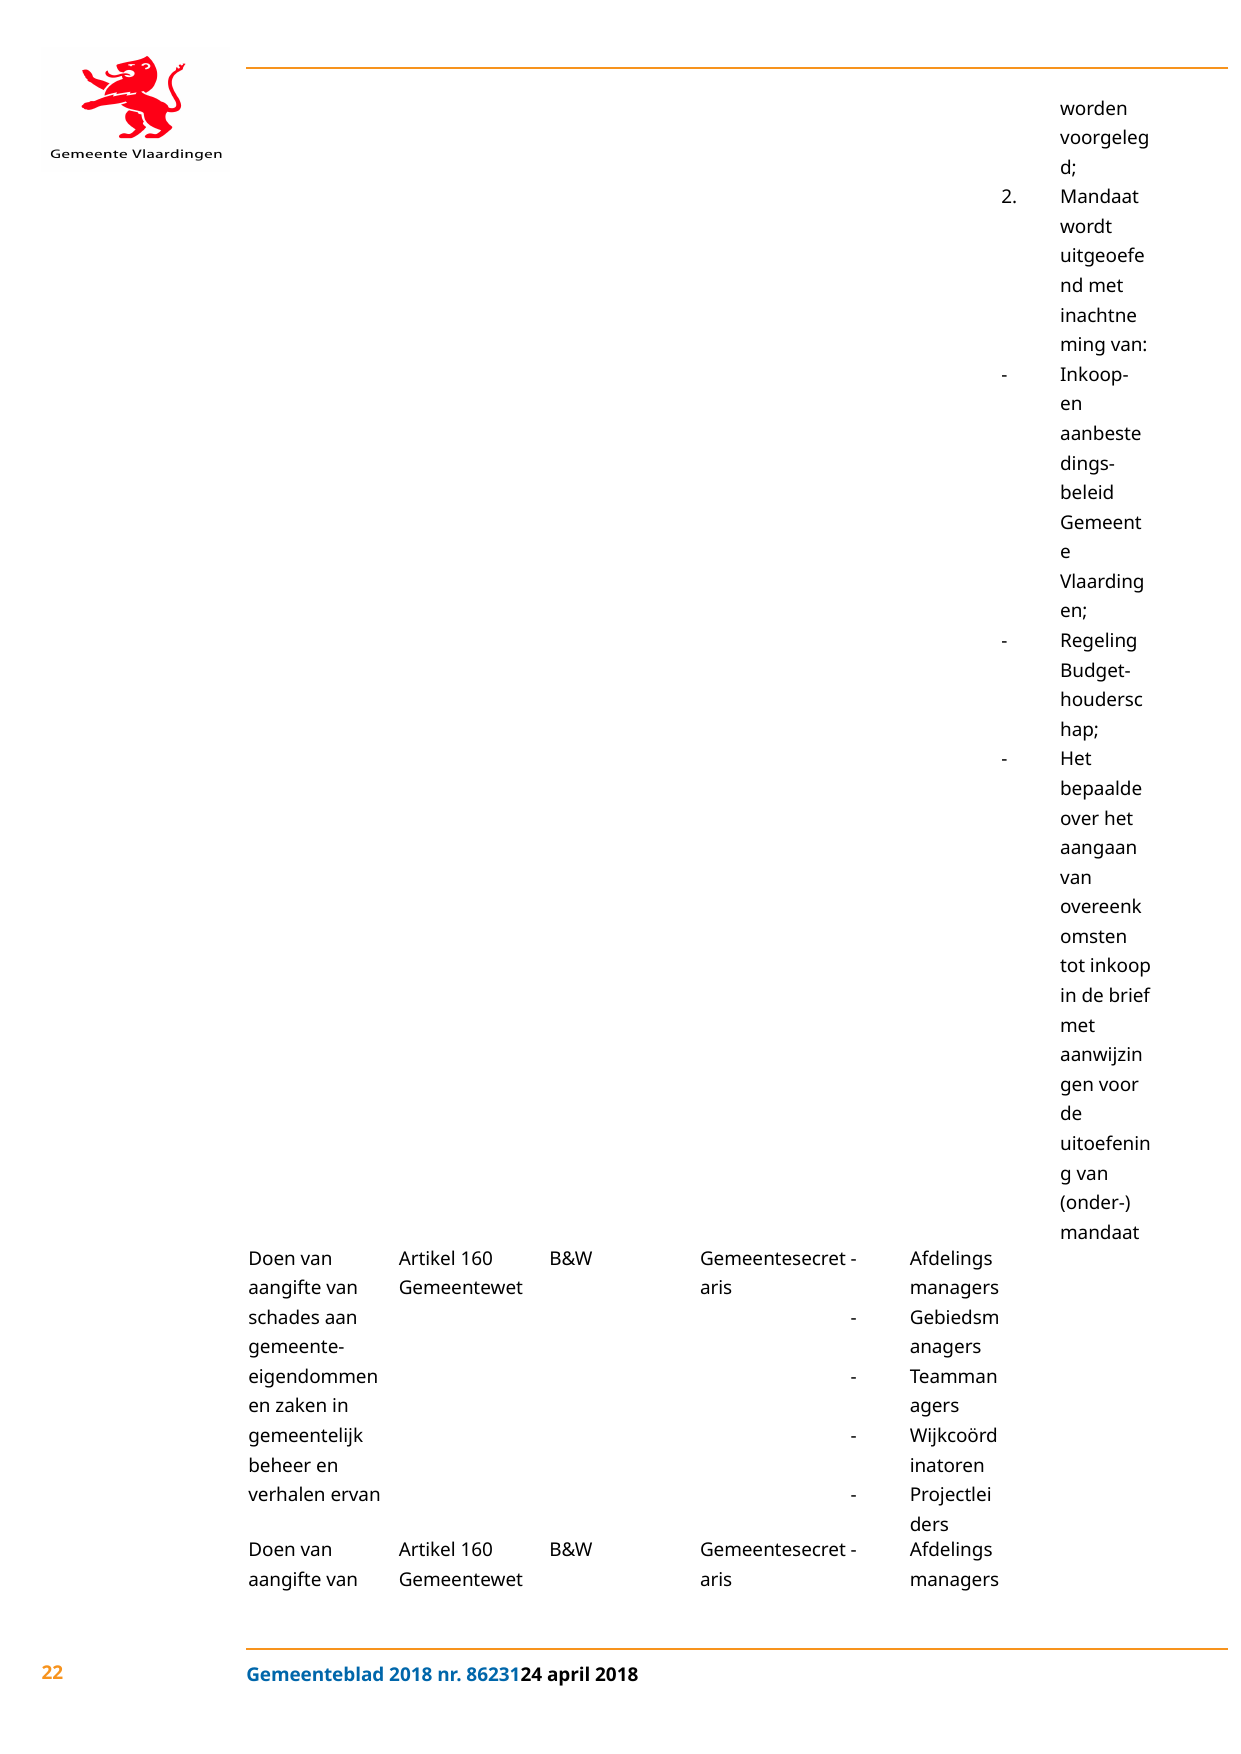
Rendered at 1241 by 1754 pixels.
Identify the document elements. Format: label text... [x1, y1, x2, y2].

table_cell [549, 95, 700, 1245]
table_cell Artikel 160 Gemeentewet [399, 1245, 549, 1537]
table_cell Afdelingsmanagers [850, 1537, 1001, 1592]
table_cell B&W [549, 1537, 700, 1592]
table_cell Artikel 160 Gemeentewet [399, 1537, 549, 1592]
table_cell Doen van aangifte van [248, 1537, 398, 1592]
table_cell Afdelingsmanagers Gebiedsmanagers Teammanagers Wijkcoördinatoren Projectleiders [850, 1245, 1001, 1537]
table_cell Gemeentesecretaris [700, 1537, 850, 1592]
table_cell worden voorgelegd; Mandaat wordt uitgeoefend met inachtneming van: Inkoop- en aanbestedings-beleid Gemeente Vlaardingen; Regeling Budget-houderschap; Het bepaalde over het aangaan van overeenkomsten tot inkoop in de brief met aanwijzingen voor de uitoefening van (onder-) mandaat [1001, 95, 1152, 1245]
table_cell [1001, 1537, 1152, 1592]
table_cell [399, 95, 549, 1245]
table_cell [1001, 1245, 1152, 1537]
table_cell [248, 95, 398, 1245]
table_cell [700, 95, 850, 1245]
picture [41, 47, 231, 172]
table_cell Doen van aangifte van schades aan gemeente-eigendommen en zaken in gemeentelijk beheer en verhalen ervan [248, 1245, 398, 1537]
table_cell [850, 95, 1001, 1245]
table_cell B&W [549, 1245, 700, 1537]
table_cell Gemeentesecretaris [700, 1245, 850, 1537]
